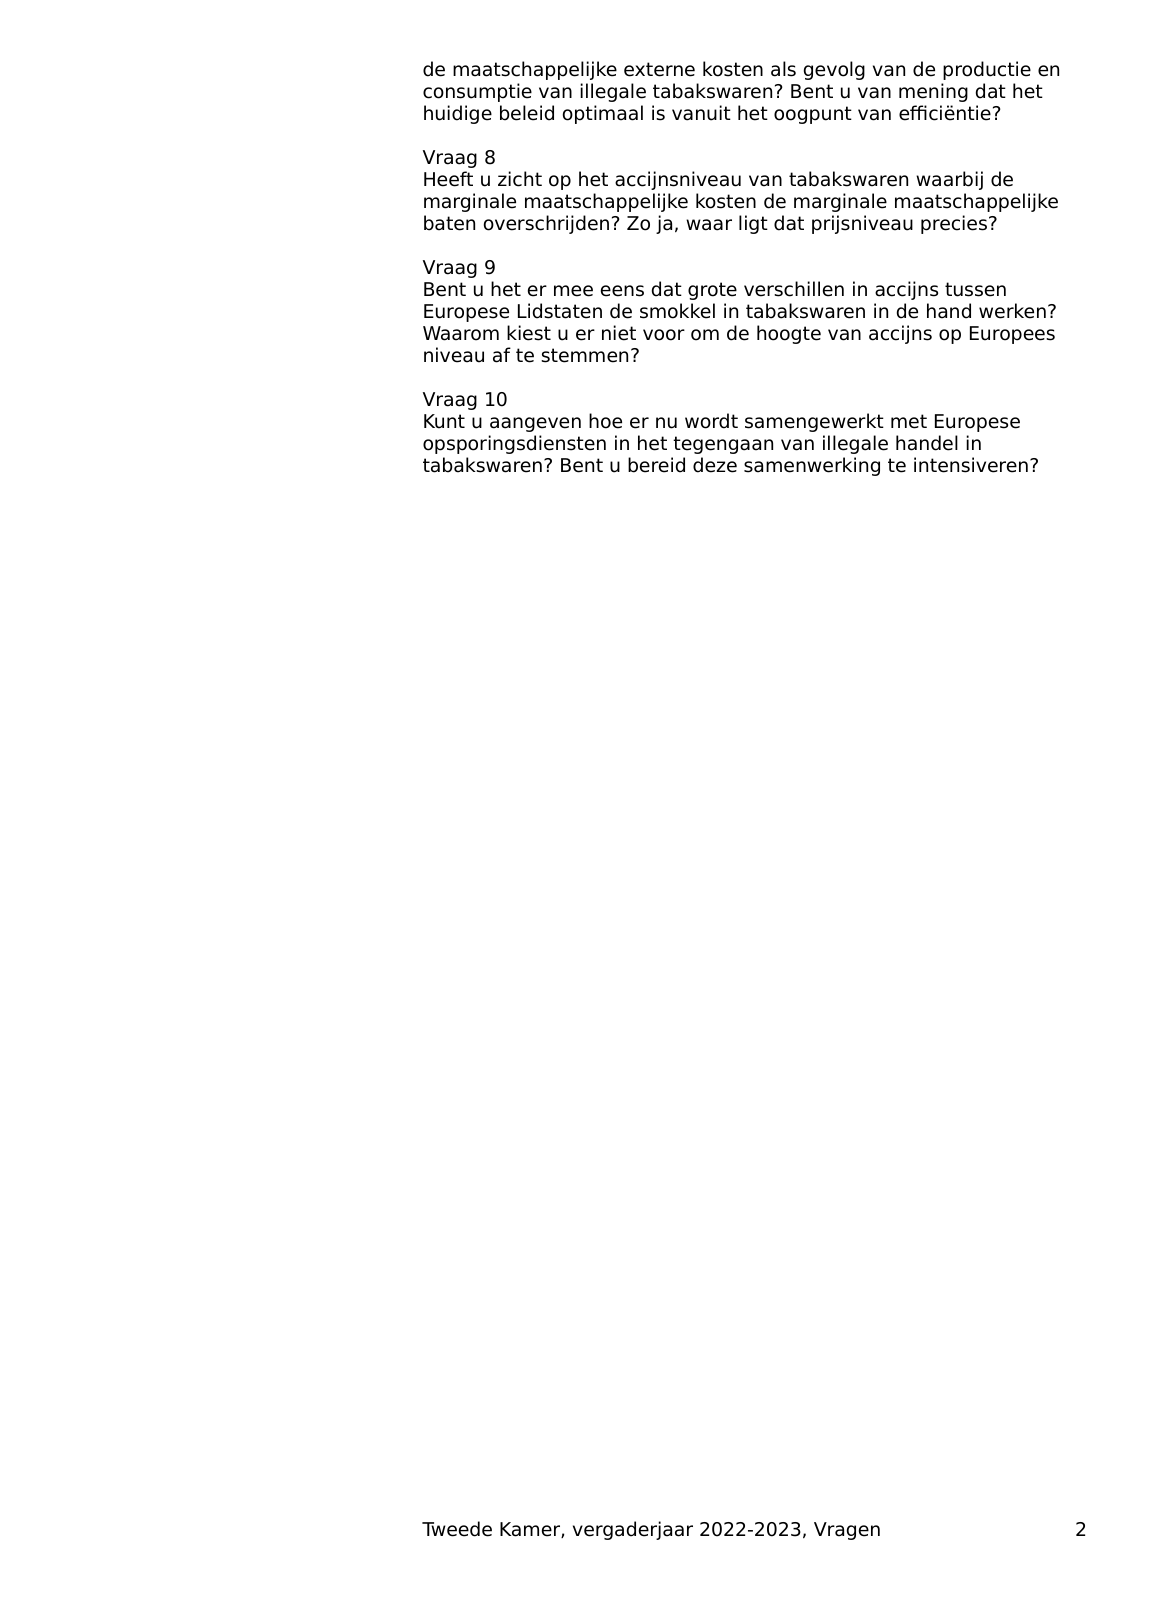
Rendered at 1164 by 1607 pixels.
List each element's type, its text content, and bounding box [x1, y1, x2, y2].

text Vraag 9 [422, 257, 1087, 279]
text Heeft u zicht op het accijnsniveau van tabakswaren waarbij de marginale maatschappelijke kosten de marginale maatschappelijke baten overschrijden? Zo ja, waar ligt dat prijsniveau precies? [422, 169, 1087, 235]
text Kunt u aangeven hoe er nu wordt samengewerkt met Europese opsporingsdiensten in het tegengaan van illegale handel in tabakswaren? Bent u bereid deze samenwerking te intensiveren? [422, 411, 1087, 477]
text Vraag 8 [422, 147, 1087, 169]
text Vraag 10 [422, 389, 1087, 411]
text Bent u het er mee eens dat grote verschillen in accijns tussen Europese Lidstaten de smokkel in tabakswaren in de hand werken? Waarom kiest u er niet voor om de hoogte van accijns op Europees niveau af te stemmen? [422, 279, 1087, 367]
text de maatschappelijke externe kosten als gevolg van de productie en consumptie van illegale tabakswaren? Bent u van mening dat het huidige beleid optimaal is vanuit het oogpunt van efficiëntie? [422, 59, 1087, 125]
